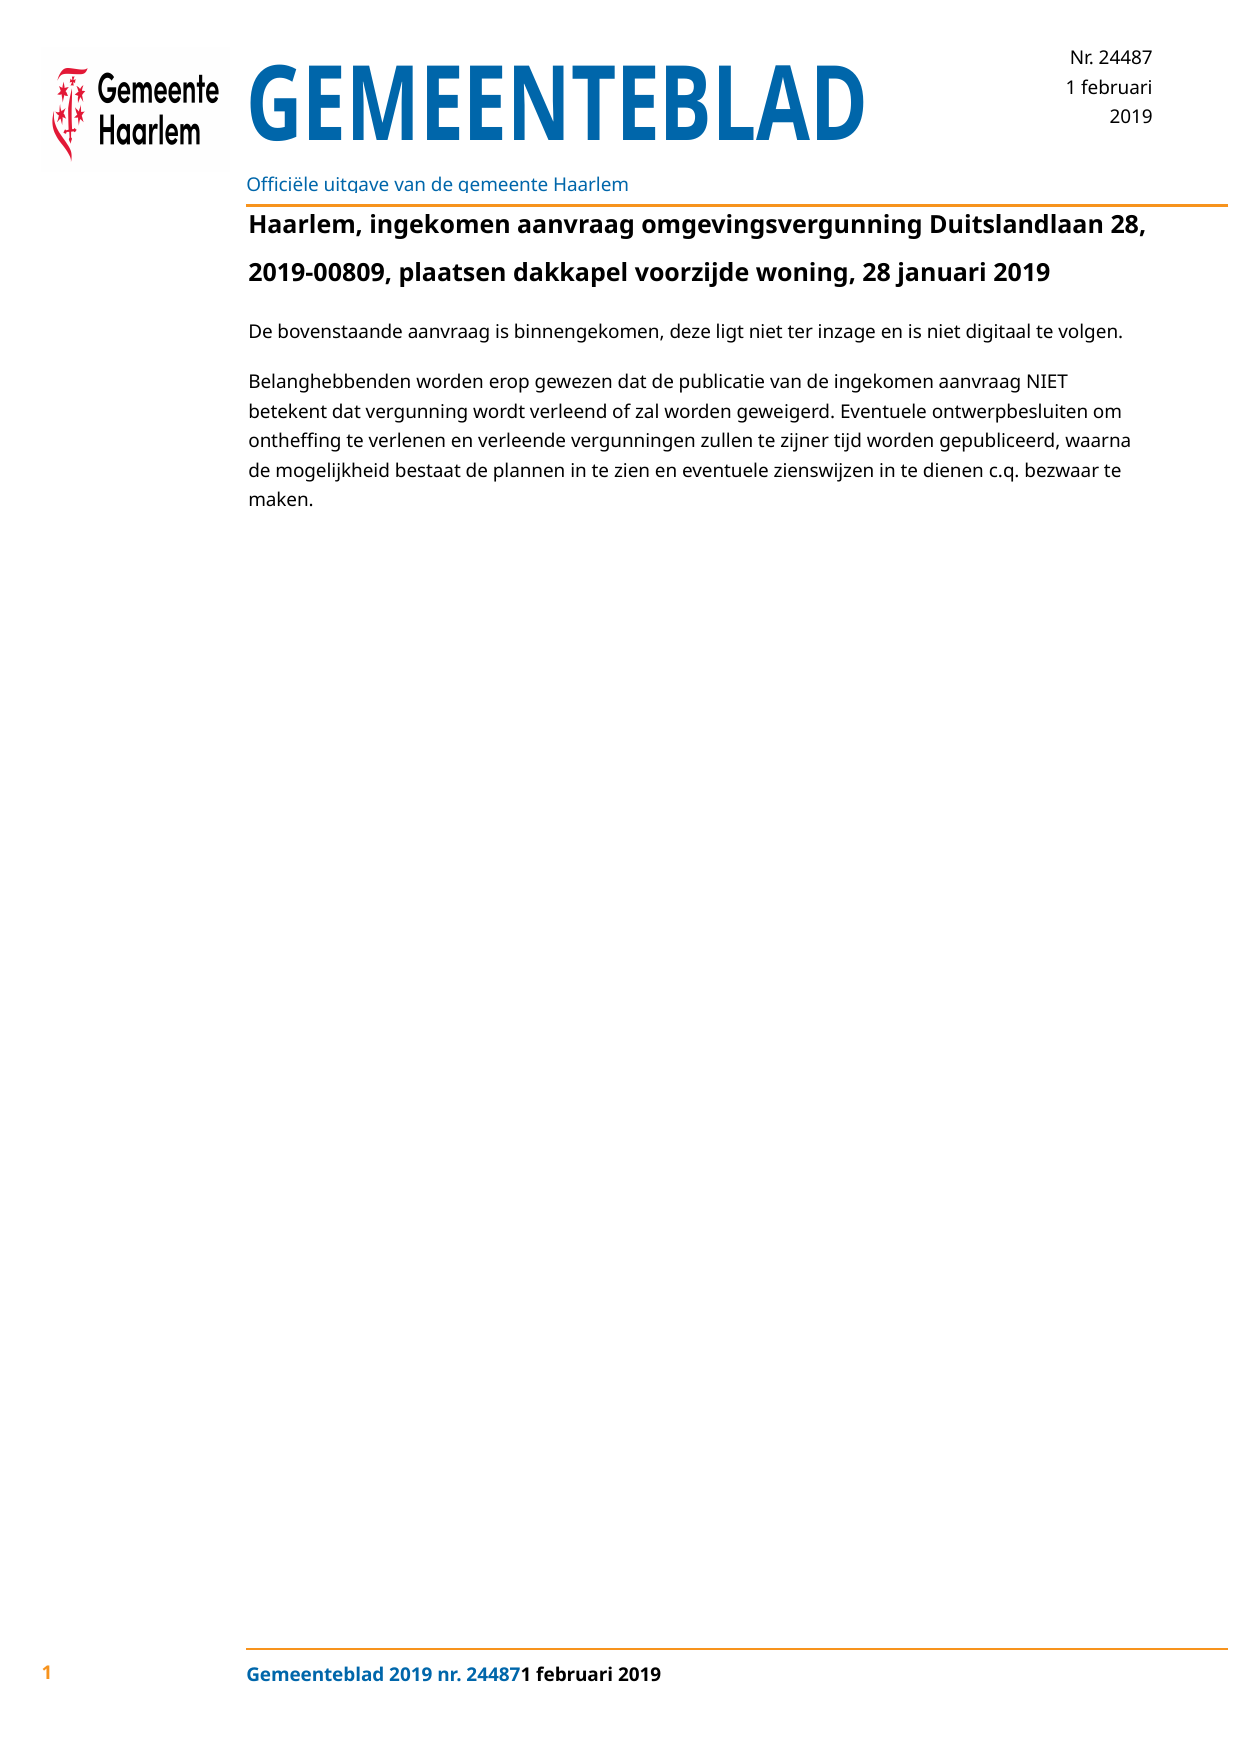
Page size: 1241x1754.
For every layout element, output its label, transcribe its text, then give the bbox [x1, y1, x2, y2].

text De bovenstaande aanvraag is binnengekomen, deze ligt niet ter inzage en is niet digitaal te volgen. [248, 318, 1152, 344]
text Belanghebbenden worden erop gewezen dat de publicatie van de ingekomen aanvraag NIET betekent dat vergunning wordt verleend of zal worden geweigerd. Eventuele ontwerpbesluiten om ontheffing te verlenen en verleende vergunningen zullen te zijner tijd worden gepubliceerd, waarna de mogelijkheid bestaat de plannen in te zien en eventuele zienswijzen in te dienen c.q. bezwaar te maken. [248, 368, 1152, 512]
picture [41, 47, 231, 172]
text Haarlem, ingekomen aanvraag omgevingsvergunning Duitslandlaan 28, 2019-00809, plaatsen dakkapel voorzijde woning, 28 januari 2019 [248, 207, 1152, 288]
